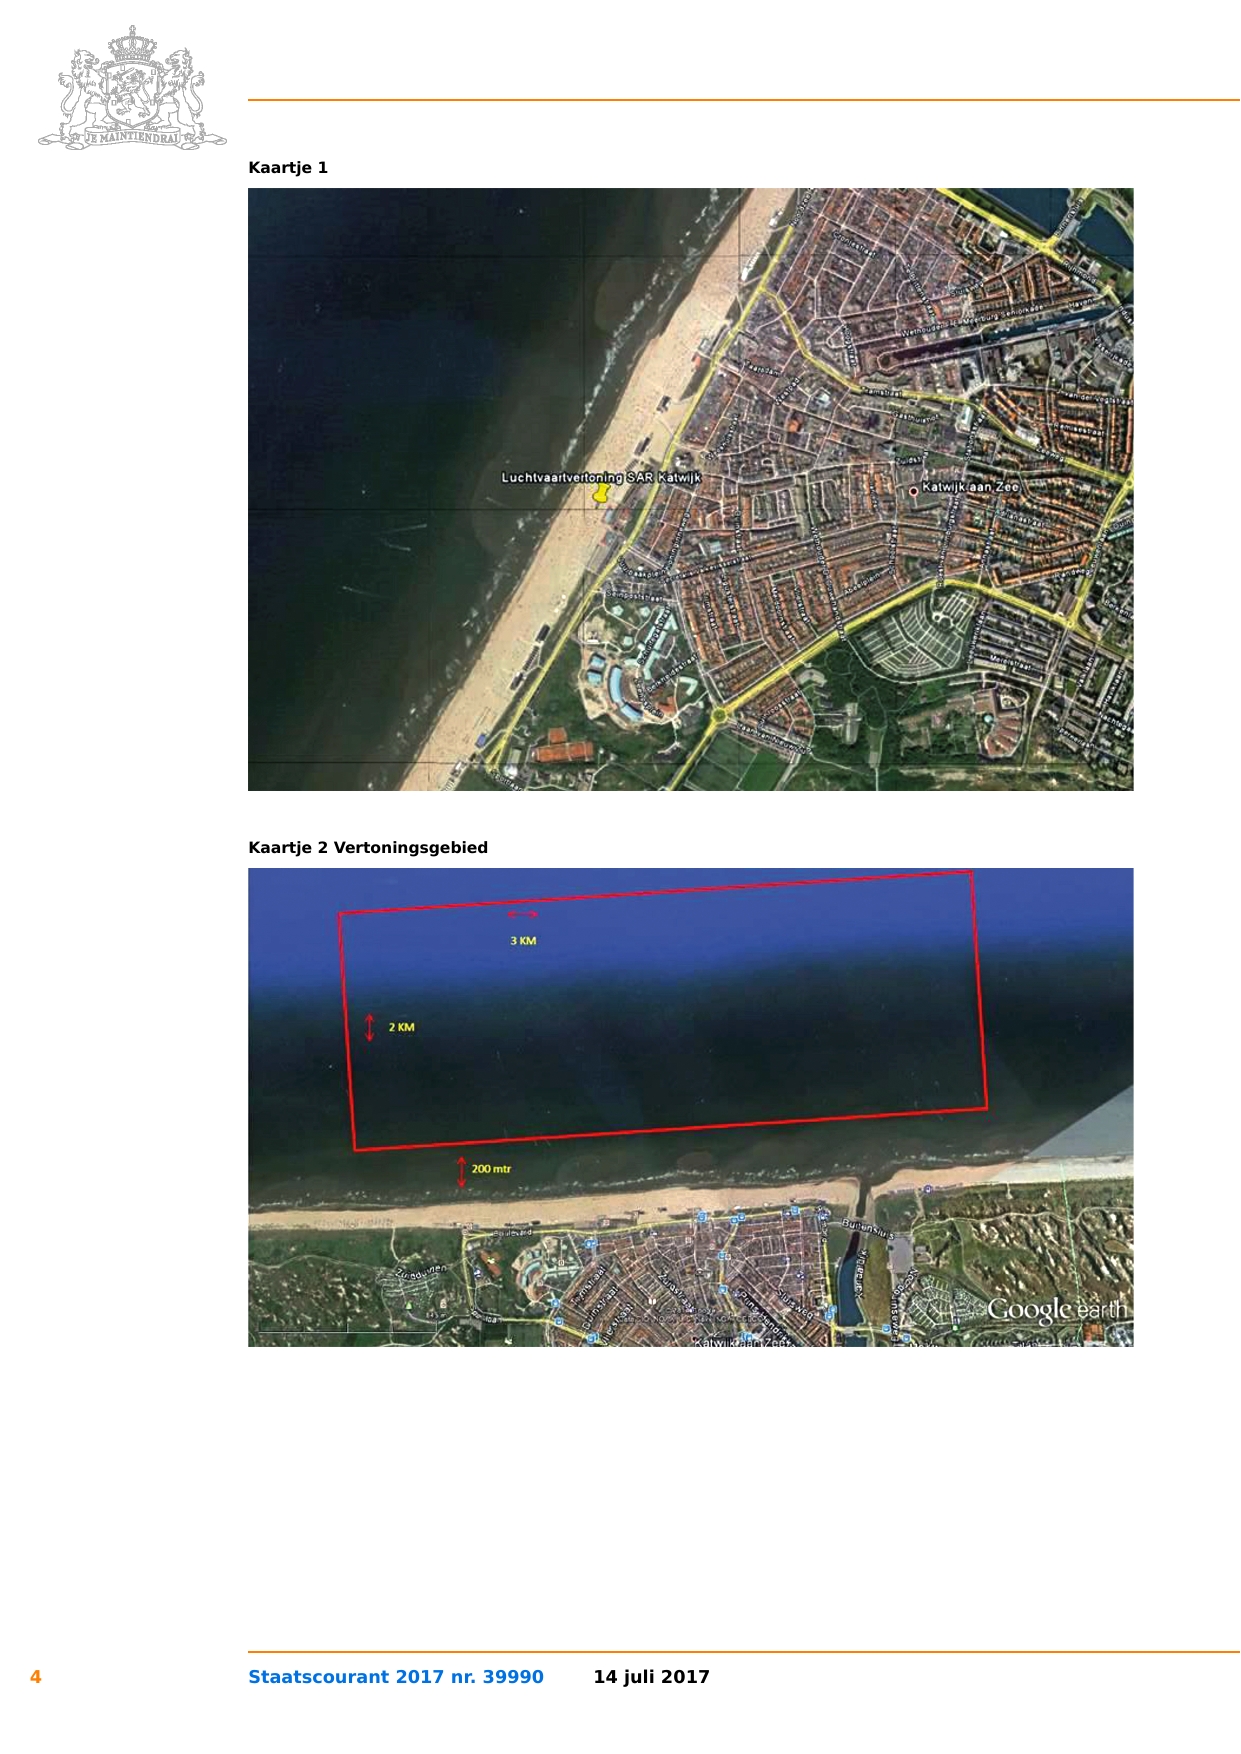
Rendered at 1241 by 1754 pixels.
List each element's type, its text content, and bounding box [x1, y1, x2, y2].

text Kaartje 1 [248, 159, 1134, 177]
picture [38, 25, 227, 150]
text Kaartje 2 Vertoningsgebied [248, 839, 1134, 857]
picture [248, 868, 1134, 1347]
picture [248, 188, 1134, 791]
